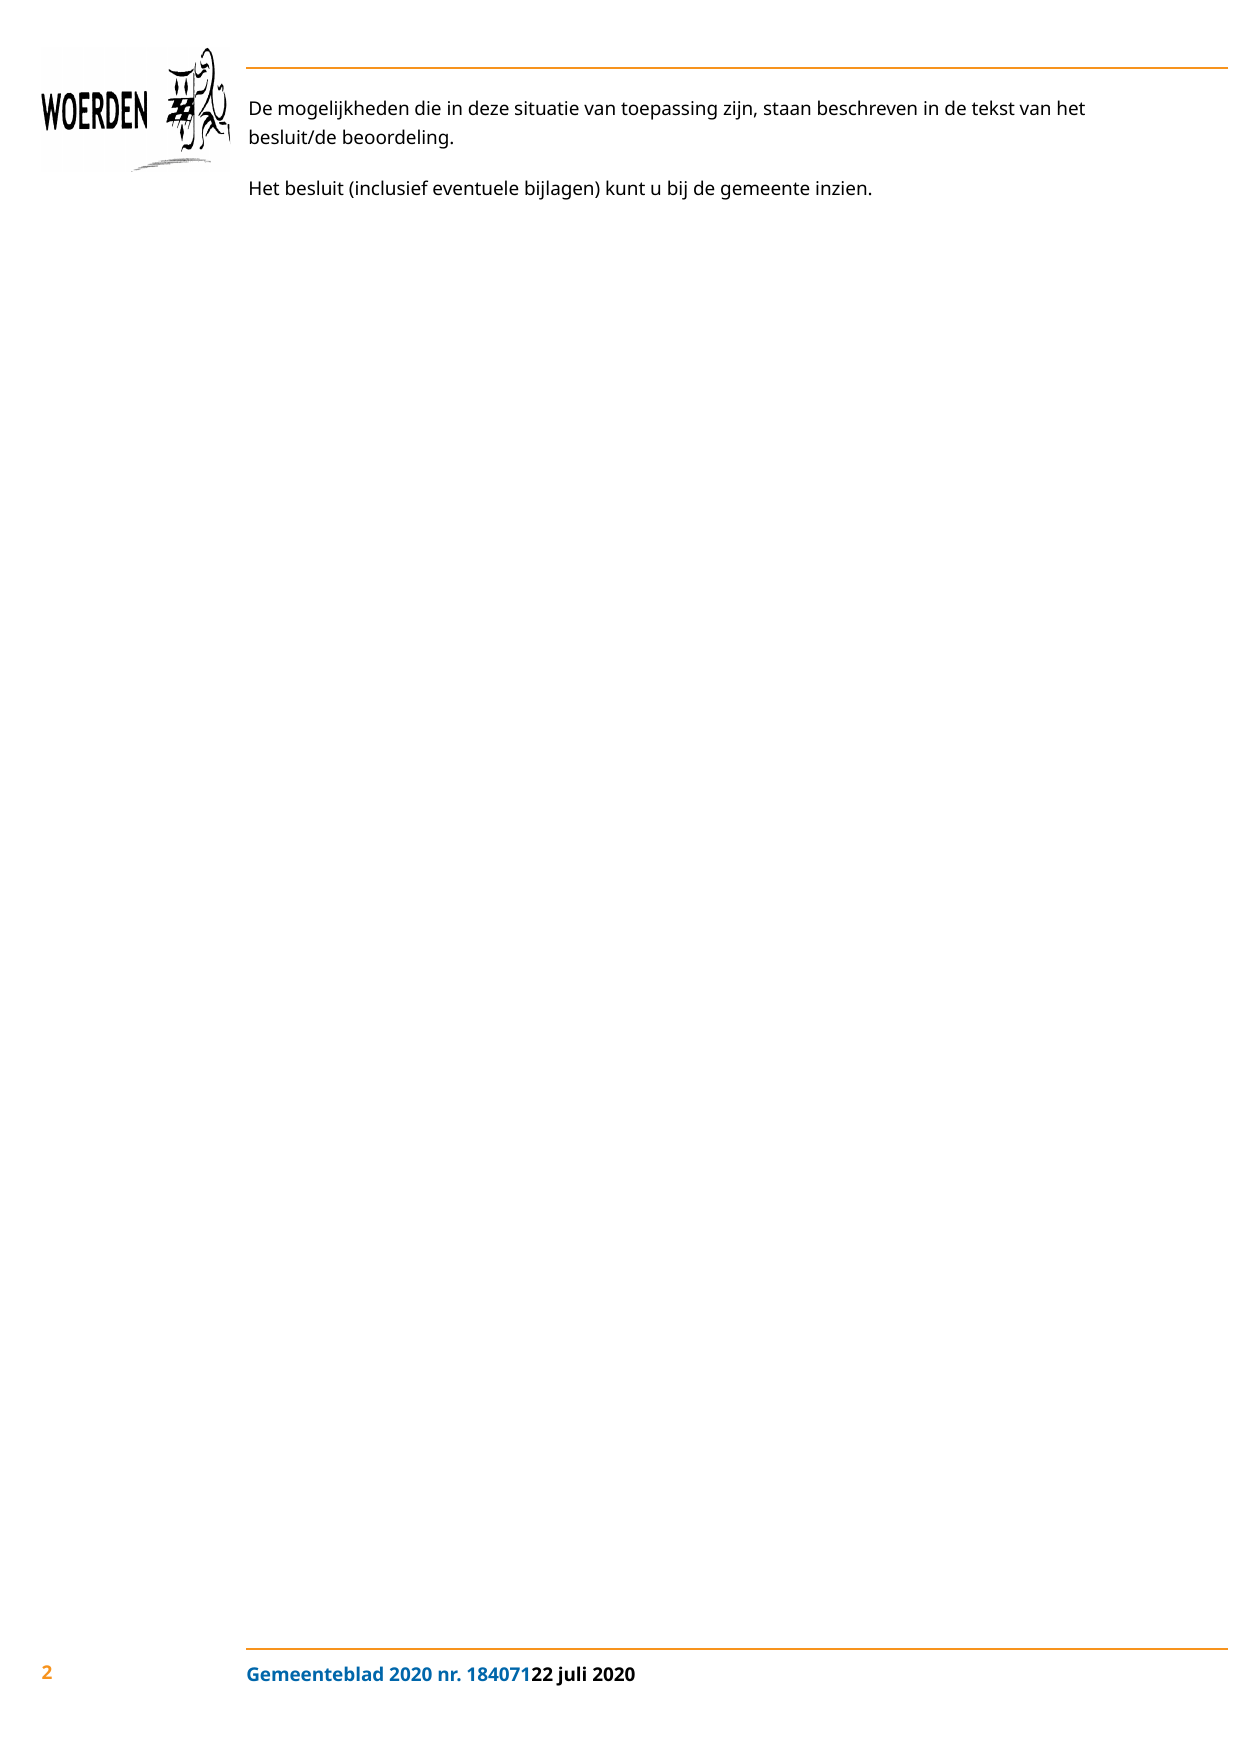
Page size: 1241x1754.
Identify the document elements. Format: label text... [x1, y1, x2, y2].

text Het besluit (inclusief eventuele bijlagen) kunt u bij de gemeente inzien. [248, 175, 1152, 201]
text De mogelijkheden die in deze situatie van toepassing zijn, staan beschreven in de tekst van het besluit/de beoordeling. [248, 95, 1152, 150]
picture [41, 47, 231, 172]
